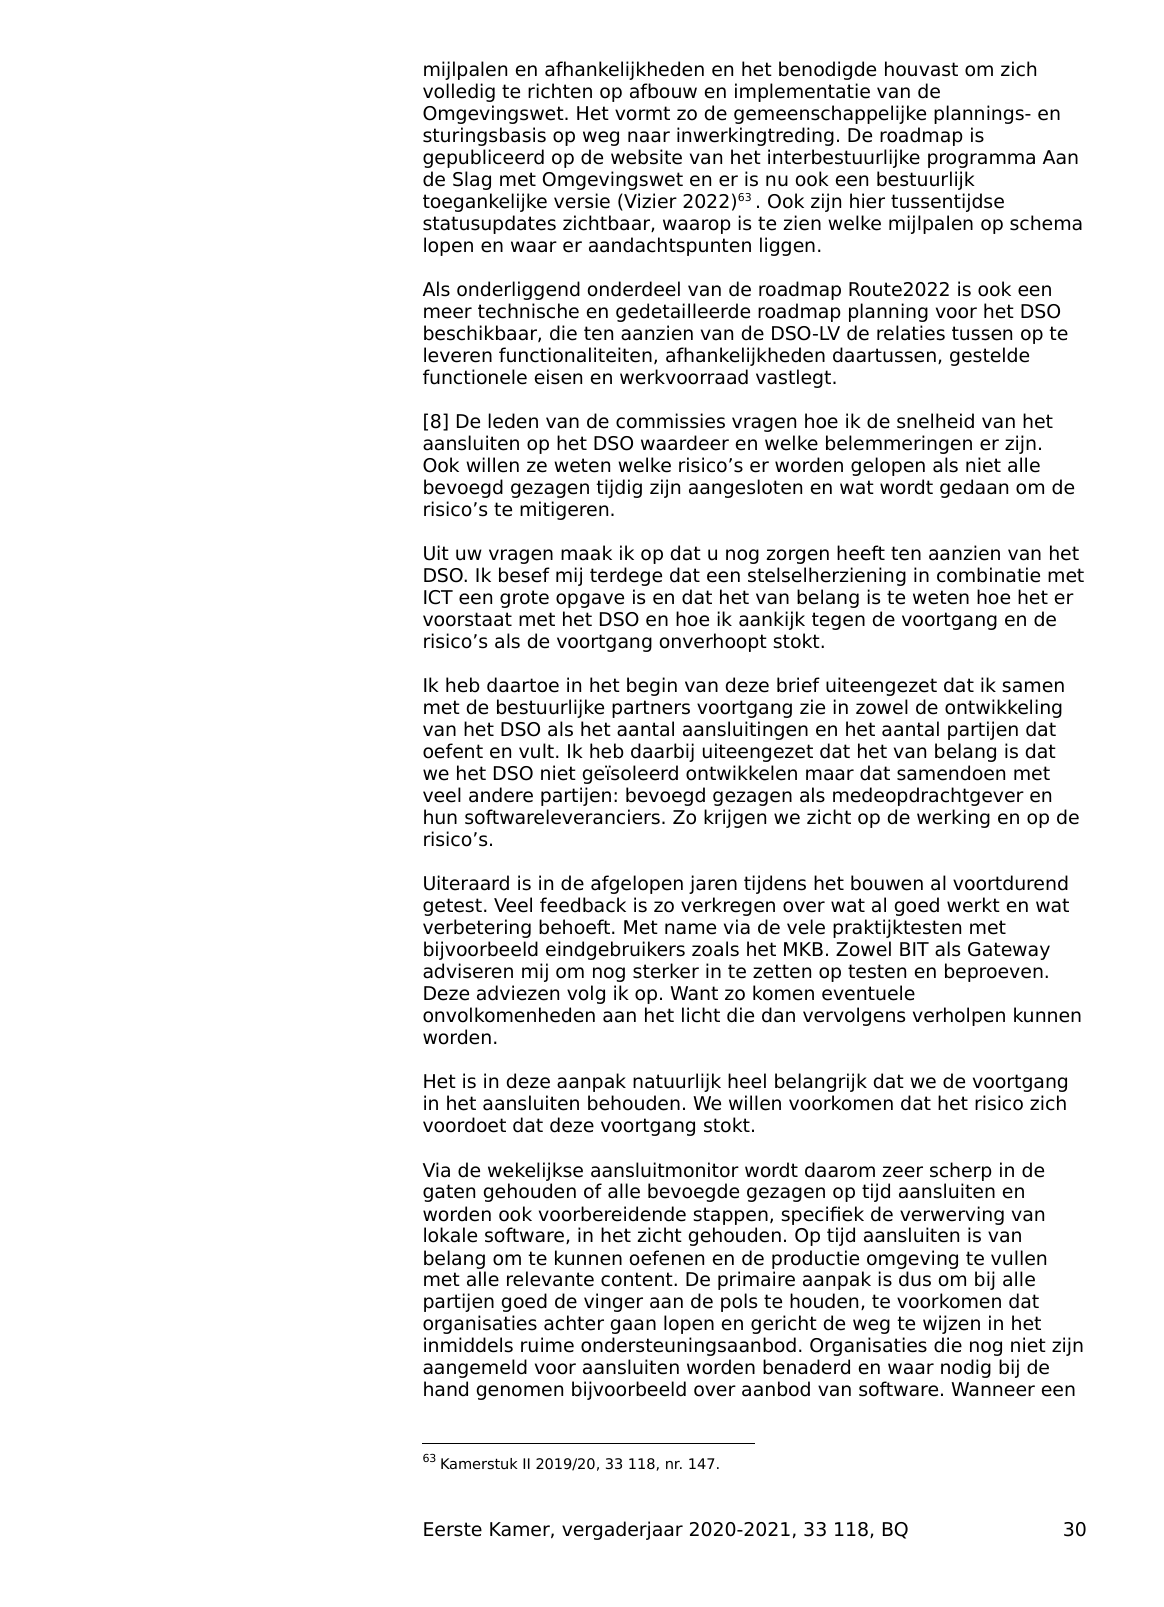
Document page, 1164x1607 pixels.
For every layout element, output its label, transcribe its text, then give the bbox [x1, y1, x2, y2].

text Uiteraard is in de afgelopen jaren tijdens het bouwen al voortdurend getest. Veel feedback is zo verkregen over wat al goed werkt en wat verbetering behoeft. Met name via de vele praktijktesten met bijvoorbeeld eindgebruikers zoals het MKB. Zowel BIT als Gateway adviseren mij om nog sterker in te zetten op testen en beproeven. Deze adviezen volg ik op. Want zo komen eventuele onvolkomenheden aan het licht die dan vervolgens verholpen kunnen worden. [422, 873, 1087, 1049]
text Uit uw vragen maak ik op dat u nog zorgen heeft ten aanzien van het DSO. Ik besef mij terdege dat een stelselherziening in combinatie met ICT een grote opgave is en dat het van belang is te weten hoe het er voorstaat met het DSO en hoe ik aankijk tegen de voortgang en de risico’s als de voortgang onverhoopt stokt. [422, 543, 1087, 653]
text Kamerstuk II 2019/20, 33 118, nr. 147. [422, 1452, 1087, 1474]
text Ik heb daartoe in het begin van deze brief uiteengezet dat ik samen met de bestuurlijke partners voortgang zie in zowel de ontwikkeling van het DSO als het aantal aansluitingen en het aantal partijen dat oefent en vult. Ik heb daarbij uiteengezet dat het van belang is dat we het DSO niet geïsoleerd ontwikkelen maar dat samendoen met veel andere partijen: bevoegd gezagen als medeopdrachtgever en hun softwareleveranciers. Zo krijgen we zicht op de werking en op de risico’s. [422, 675, 1087, 851]
text Via de wekelijkse aansluitmonitor wordt daarom zeer scherp in de gaten gehouden of alle bevoegde gezagen op tijd aansluiten en worden ook voorbereidende stappen, specifiek de verwerving van lokale software, in het zicht gehouden. Op tijd aansluiten is van belang om te kunnen oefenen en de productie omgeving te vullen met alle relevante content. De primaire aanpak is dus om bij alle partijen goed de vinger aan de pols te houden, te voorkomen dat organisaties achter gaan lopen en gericht de weg te wijzen in het inmiddels ruime ondersteuningsaanbod. Organisaties die nog niet zijn aangemeld voor aansluiten worden benaderd en waar nodig bij de hand genomen bijvoorbeeld over aanbod van software. Wanneer een [422, 1159, 1087, 1401]
text Als onderliggend onderdeel van de roadmap Route2022 is ook een meer technische en gedetailleerde roadmap planning voor het DSO beschikbaar, die ten aanzien van de DSO-LV de relaties tussen op te leveren functionaliteiten, afhankelijkheden daartussen, gestelde functionele eisen en werkvoorraad vastlegt. [422, 279, 1087, 389]
text [8] De leden van de commissies vragen hoe ik de snelheid van het aansluiten op het DSO waardeer en welke belemmeringen er zijn. Ook willen ze weten welke risico’s er worden gelopen als niet alle bevoegd gezagen tijdig zijn aangesloten en wat wordt gedaan om de risico’s te mitigeren. [422, 411, 1087, 521]
text mijlpalen en afhankelijkheden en het benodigde houvast om zich volledig te richten op afbouw en implementatie van de Omgevingswet. Het vormt zo de gemeenschappelijke plannings- en sturingsbasis op weg naar inwerkingtreding. De roadmap is gepubliceerd op de website van het interbestuurlijke programma Aan de Slag met Omgevingswet en er is nu ook een bestuurlijk toegankelijke versie (Vizier 2022). Ook zijn hier tussentijdse statusupdates zichtbaar, waarop is te zien welke mijlpalen op schema lopen en waar er aandachtspunten liggen. [422, 59, 1087, 257]
text Het is in deze aanpak natuurlijk heel belangrijk dat we de voortgang in het aansluiten behouden. We willen voorkomen dat het risico zich voordoet dat deze voortgang stokt. [422, 1071, 1087, 1137]
